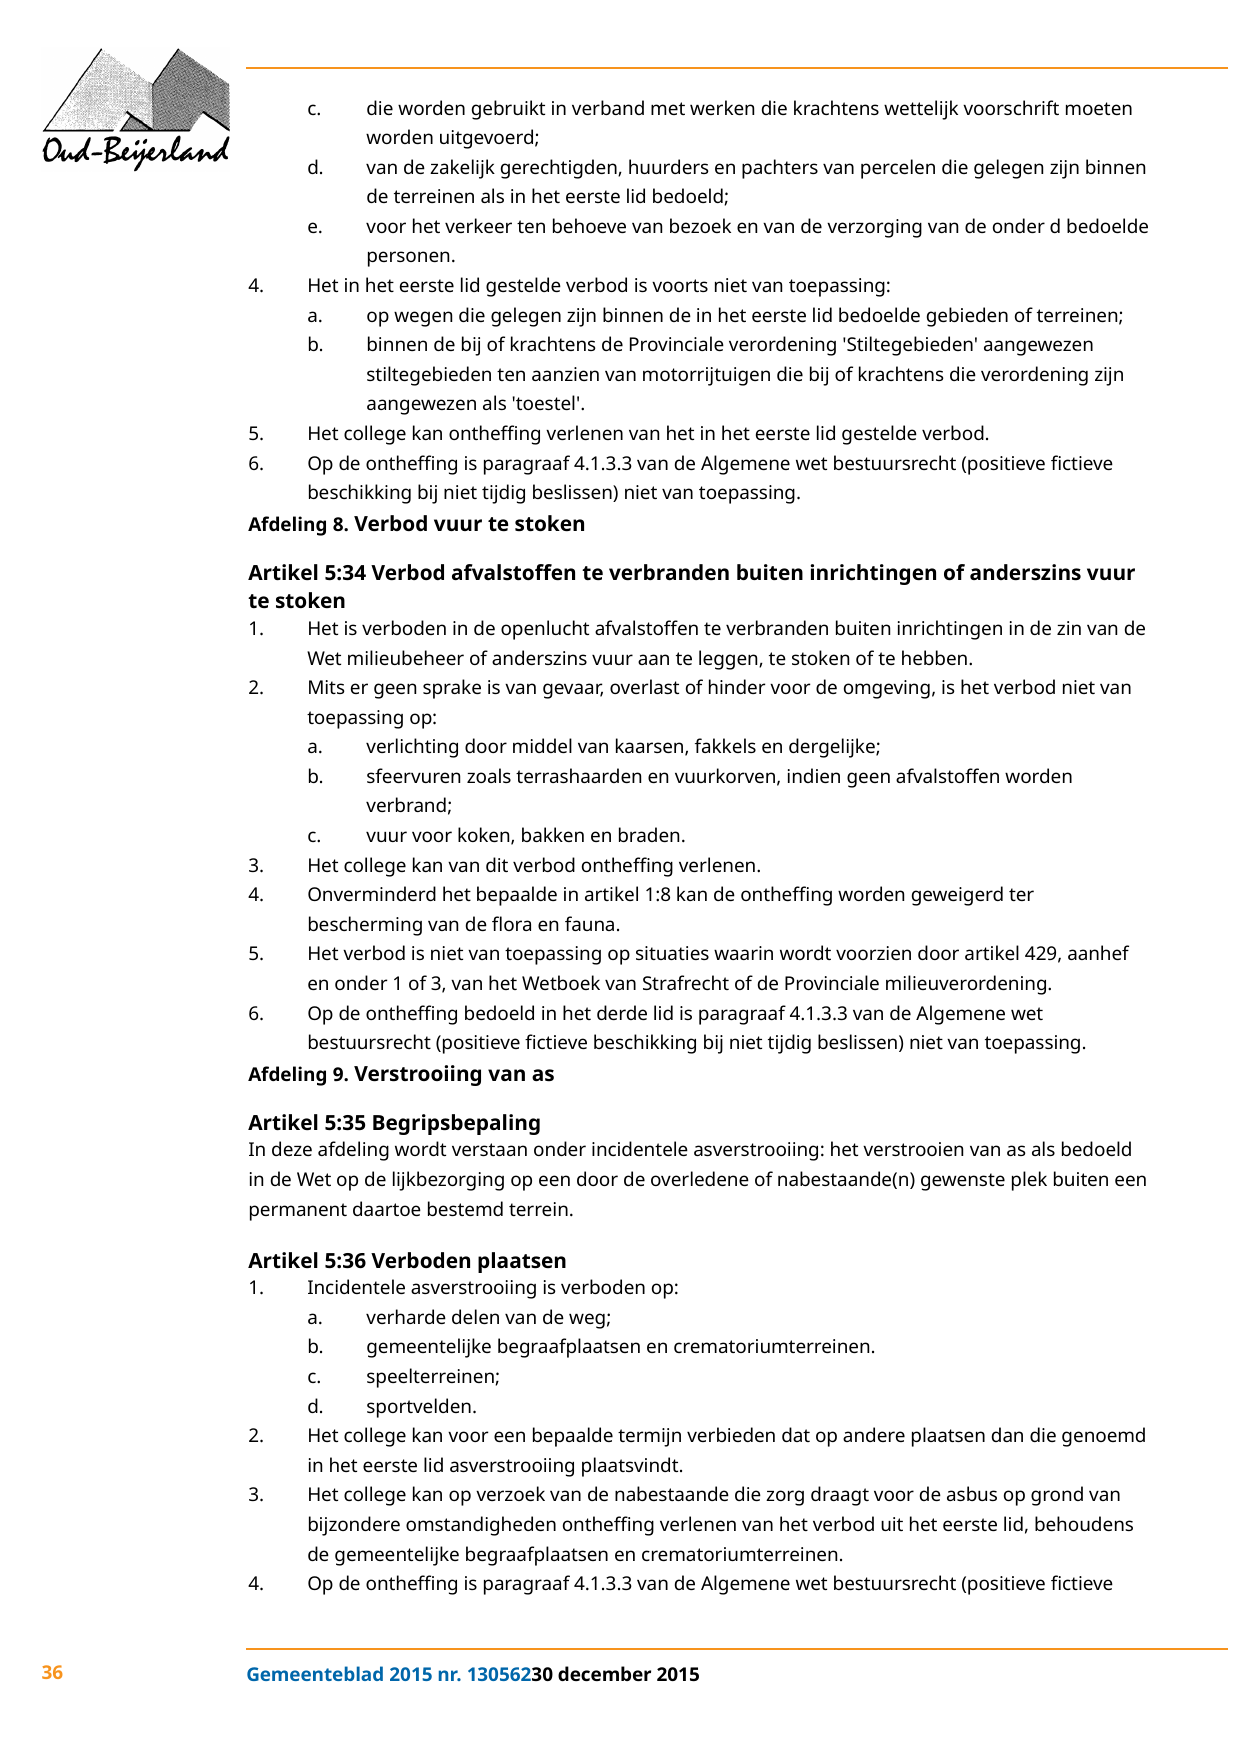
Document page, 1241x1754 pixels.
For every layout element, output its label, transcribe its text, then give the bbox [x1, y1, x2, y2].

list Incidentele asverstrooiing is verboden op: [248, 1274, 1152, 1300]
list speelterreinen; [307, 1363, 1152, 1389]
list Op de ontheffing is paragraaf 4.1.3.3 van de Algemene wet bestuursrecht (positieve fictieve beschikking bij niet tijdig beslissen) niet van toepassing. [248, 450, 1152, 505]
list verlichting door middel van kaarsen, fakkels en dergelijke; [307, 733, 1152, 759]
list sfeervuren zoals terrashaarden en vuurkorven, indien geen afvalstoffen worden verbrand; [307, 763, 1152, 818]
list Op de ontheffing bedoeld in het derde lid is paragraaf 4.1.3.3 van de Algemene wet bestuursrecht (positieve fictieve beschikking bij niet tijdig beslissen) niet van toepassing. [248, 1000, 1152, 1055]
list van de zakelijk gerechtigden, huurders en pachters van percelen die gelegen zijn binnen de terreinen als in het eerste lid bedoeld; [307, 154, 1152, 209]
text Artikel 5:35 Begripsbepaling [248, 1108, 1152, 1137]
list sportvelden. [307, 1393, 1152, 1419]
list binnen de bij of krachtens de Provinciale verordening 'Stiltegebieden' aangewezen stiltegebieden ten aanzien van motorrijtuigen die bij of krachtens die verordening zijn aangewezen als 'toestel'. [307, 331, 1152, 416]
list Op de ontheffing is paragraaf 4.1.3.3 van de Algemene wet bestuursrecht (positieve fictieve [248, 1570, 1152, 1596]
list voor het verkeer ten behoeve van bezoek en van de verzorging van de onder d bedoelde personen. [307, 213, 1152, 268]
list die worden gebruikt in verband met werken die krachtens wettelijk voorschrift moeten worden uitgevoerd; [307, 95, 1152, 150]
list verharde delen van de weg; [307, 1304, 1152, 1330]
list Het college kan van dit verbod ontheffing verlenen. [248, 852, 1152, 877]
list vuur voor koken, bakken en braden. [307, 822, 1152, 848]
list Het is verboden in de openlucht afvalstoffen te verbranden buiten inrichtingen in de zin van de Wet milieubeheer of anderszins vuur aan te leggen, te stoken of te hebben. [248, 615, 1152, 670]
list Het college kan voor een bepaalde termijn verbieden dat op andere plaatsen dan die genoemd in het eerste lid asverstrooiing plaatsvindt. [248, 1422, 1152, 1478]
text Artikel 5:34 Verbod afvalstoffen te verbranden buiten inrichtingen of anderszins vuur te stoken [248, 558, 1152, 615]
text Afdeling 8. Verbod vuur te stoken [248, 509, 1152, 537]
text In deze afdeling wordt verstaan onder incidentele asverstrooiing: het verstrooien van as als bedoeld in de Wet op de lijkbezorging op een door de overledene of nabestaande(n) gewenste plek buiten een permanent daartoe bestemd terrein. [248, 1137, 1152, 1221]
text Artikel 5:36 Verboden plaatsen [248, 1246, 1152, 1274]
list Het verbod is niet van toepassing op situaties waarin wordt voorzien door artikel 429, aanhef en onder 1 of 3, van het Wetboek van Strafrecht of de Provinciale milieuverordening. [248, 941, 1152, 996]
picture [41, 47, 231, 172]
list op wegen die gelegen zijn binnen de in het eerste lid bedoelde gebieden of terreinen; [307, 302, 1152, 328]
list gemeentelijke begraafplaatsen en crematoriumterreinen. [307, 1334, 1152, 1359]
list Mits er geen sprake is van gevaar, overlast of hinder voor de omgeving, is het verbod niet van toepassing op: [248, 674, 1152, 729]
list Het in het eerste lid gestelde verbod is voorts niet van toepassing: [248, 272, 1152, 298]
list Het college kan op verzoek van de nabestaande die zorg draagt voor de asbus op grond van bijzondere omstandigheden ontheffing verlenen van het verbod uit het eerste lid, behoudens de gemeentelijke begraafplaatsen en crematoriumterreinen. [248, 1482, 1152, 1567]
list Onverminderd het bepaalde in artikel 1:8 kan de ontheffing worden geweigerd ter bescherming van de flora en fauna. [248, 881, 1152, 937]
list Het college kan ontheffing verlenen van het in het eerste lid gestelde verbod. [248, 420, 1152, 446]
text Afdeling 9. Verstrooiing van as [248, 1059, 1152, 1087]
